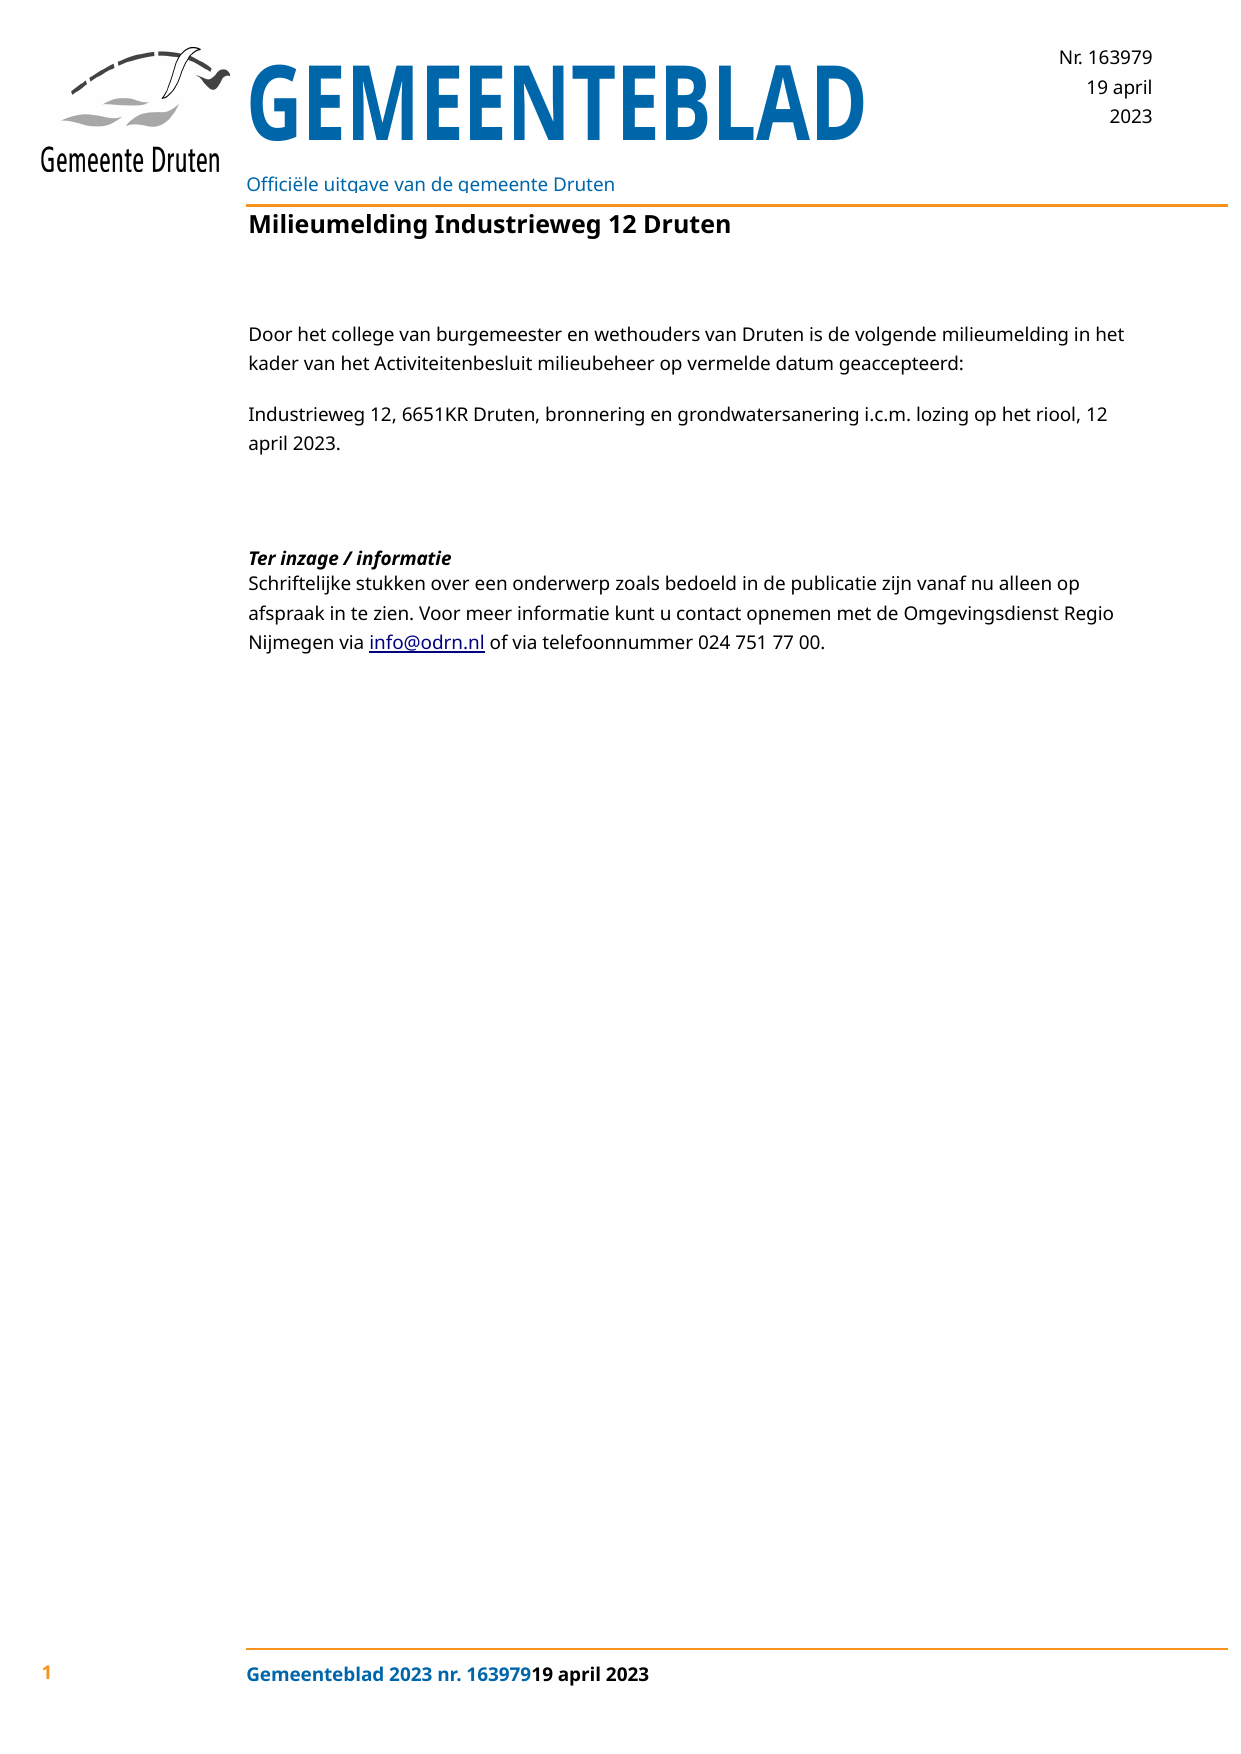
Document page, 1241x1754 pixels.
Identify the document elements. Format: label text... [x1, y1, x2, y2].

text Schriftelijke stukken over een onderwerp zoals bedoeld in de publicatie zijn vanaf nu alleen op afspraak in te zien. Voor meer informatie kunt u contact opnemen met de Omgevingsdienst Regio Nijmegen via info@odrn.nl of via telefoonnummer 024 751 77 00. [248, 570, 1152, 655]
picture [41, 47, 231, 172]
text Industrieweg 12, 6651KR Druten, bronnering en grondwatersanering i.c.m. lozing op het riool, 12 april 2023. [248, 401, 1152, 456]
text Door het college van burgemeester en wethouders van Druten is de volgende milieumelding in het kader van het Activiteitenbesluit milieubeheer op vermelde datum geaccepteerd: [248, 321, 1152, 376]
text Milieumelding Industrieweg 12 Druten [248, 207, 1152, 241]
text Ter inzage / informatie [248, 545, 1152, 570]
